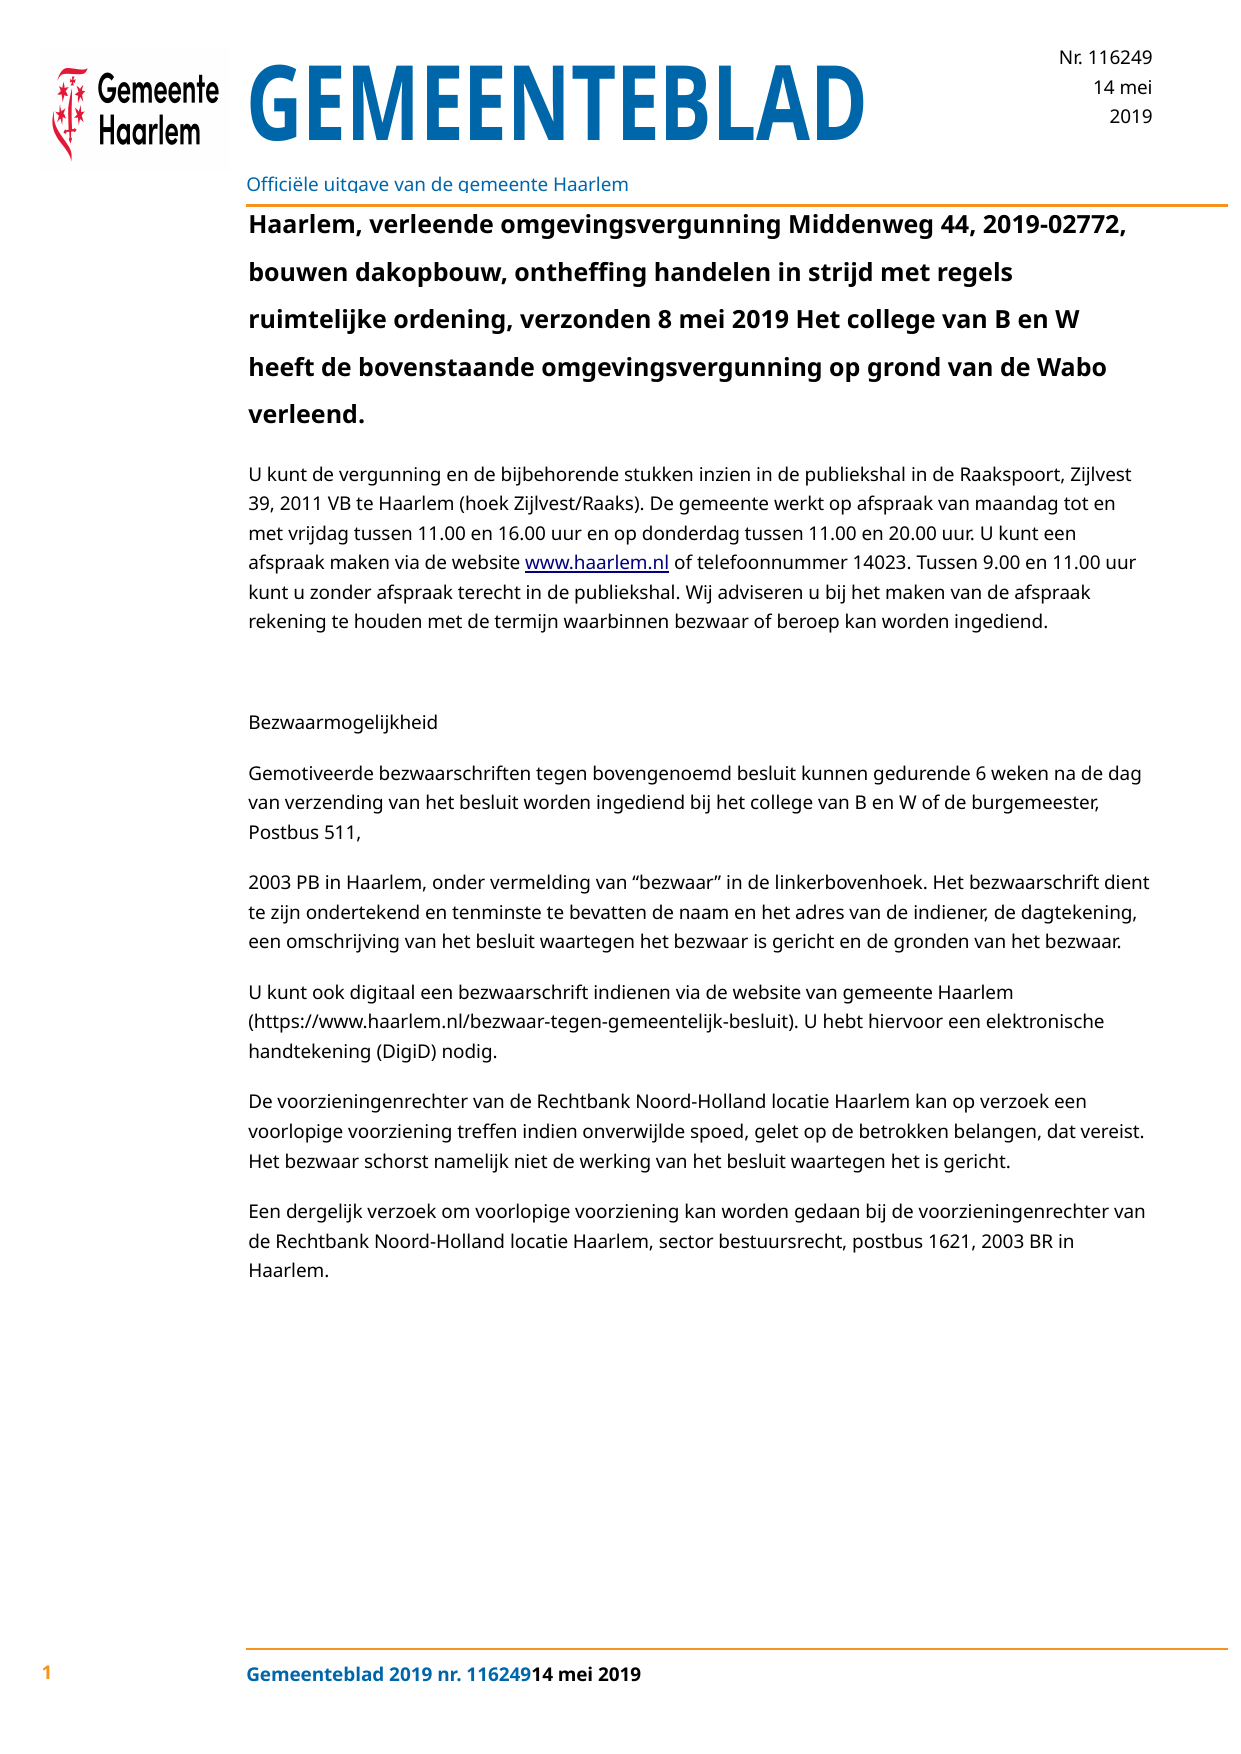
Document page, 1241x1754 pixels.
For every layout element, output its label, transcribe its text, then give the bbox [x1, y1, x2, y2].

picture [41, 47, 231, 172]
text U kunt ook digitaal een bezwaarschrift indienen via de website van gemeente Haarlem (https://www.haarlem.nl/bezwaar-tegen-gemeentelijk-besluit). U hebt hiervoor een elektronische handtekening (DigiD) nodig. [248, 979, 1152, 1064]
text Haarlem, verleende omgevingsvergunning Middenweg 44, 2019-02772, bouwen dakopbouw, ontheffing handelen in strijd met regels ruimtelijke ordening, verzonden 8 mei 2019 Het college van B en W heeft de bovenstaande omgevingsvergunning op grond van de Wabo verleend. [248, 207, 1152, 431]
text 2003 PB in Haarlem, onder vermelding van “bezwaar” in de linkerbovenhoek. Het bezwaarschrift dient te zijn ondertekend en tenminste te bevatten de naam en het adres van de indiener, de dagtekening, een omschrijving van het besluit waartegen het bezwaar is gericht en de gronden van het bezwaar. [248, 869, 1152, 954]
text Bezwaarmogelijkheid [248, 709, 1152, 735]
text U kunt de vergunning en de bijbehorende stukken inzien in de publiekshal in de Raakspoort, Zijlvest 39, 2011 VB te Haarlem (hoek Zijlvest/Raaks). De gemeente werkt op afspraak van maandag tot en met vrijdag tussen 11.00 en 16.00 uur en op donderdag tussen 11.00 en 20.00 uur. U kunt een afspraak maken via de website www.haarlem.nl of telefoonnummer 14023. Tussen 9.00 en 11.00 uur kunt u zonder afspraak terecht in de publiekshal. Wij adviseren u bij het maken van de afspraak rekening te houden met de termijn waarbinnen bezwaar of beroep kan worden ingediend. [248, 461, 1152, 634]
text Gemotiveerde bezwaarschriften tegen bovengenoemd besluit kunnen gedurende 6 weken na de dag van verzending van het besluit worden ingediend bij het college van B en W of de burgemeester, Postbus 511, [248, 760, 1152, 845]
text Een dergelijk verzoek om voorlopige voorziening kan worden gedaan bij de voorzieningenrechter van de Rechtbank Noord-Holland locatie Haarlem, sector bestuursrecht, postbus 1621, 2003 BR in Haarlem. [248, 1198, 1152, 1283]
text De voorzieningenrechter van de Rechtbank Noord-Holland locatie Haarlem kan op verzoek een voorlopige voorziening treffen indien onverwijlde spoed, gelet op de betrokken belangen, dat vereist. Het bezwaar schorst namelijk niet de werking van het besluit waartegen het is gericht. [248, 1089, 1152, 1173]
